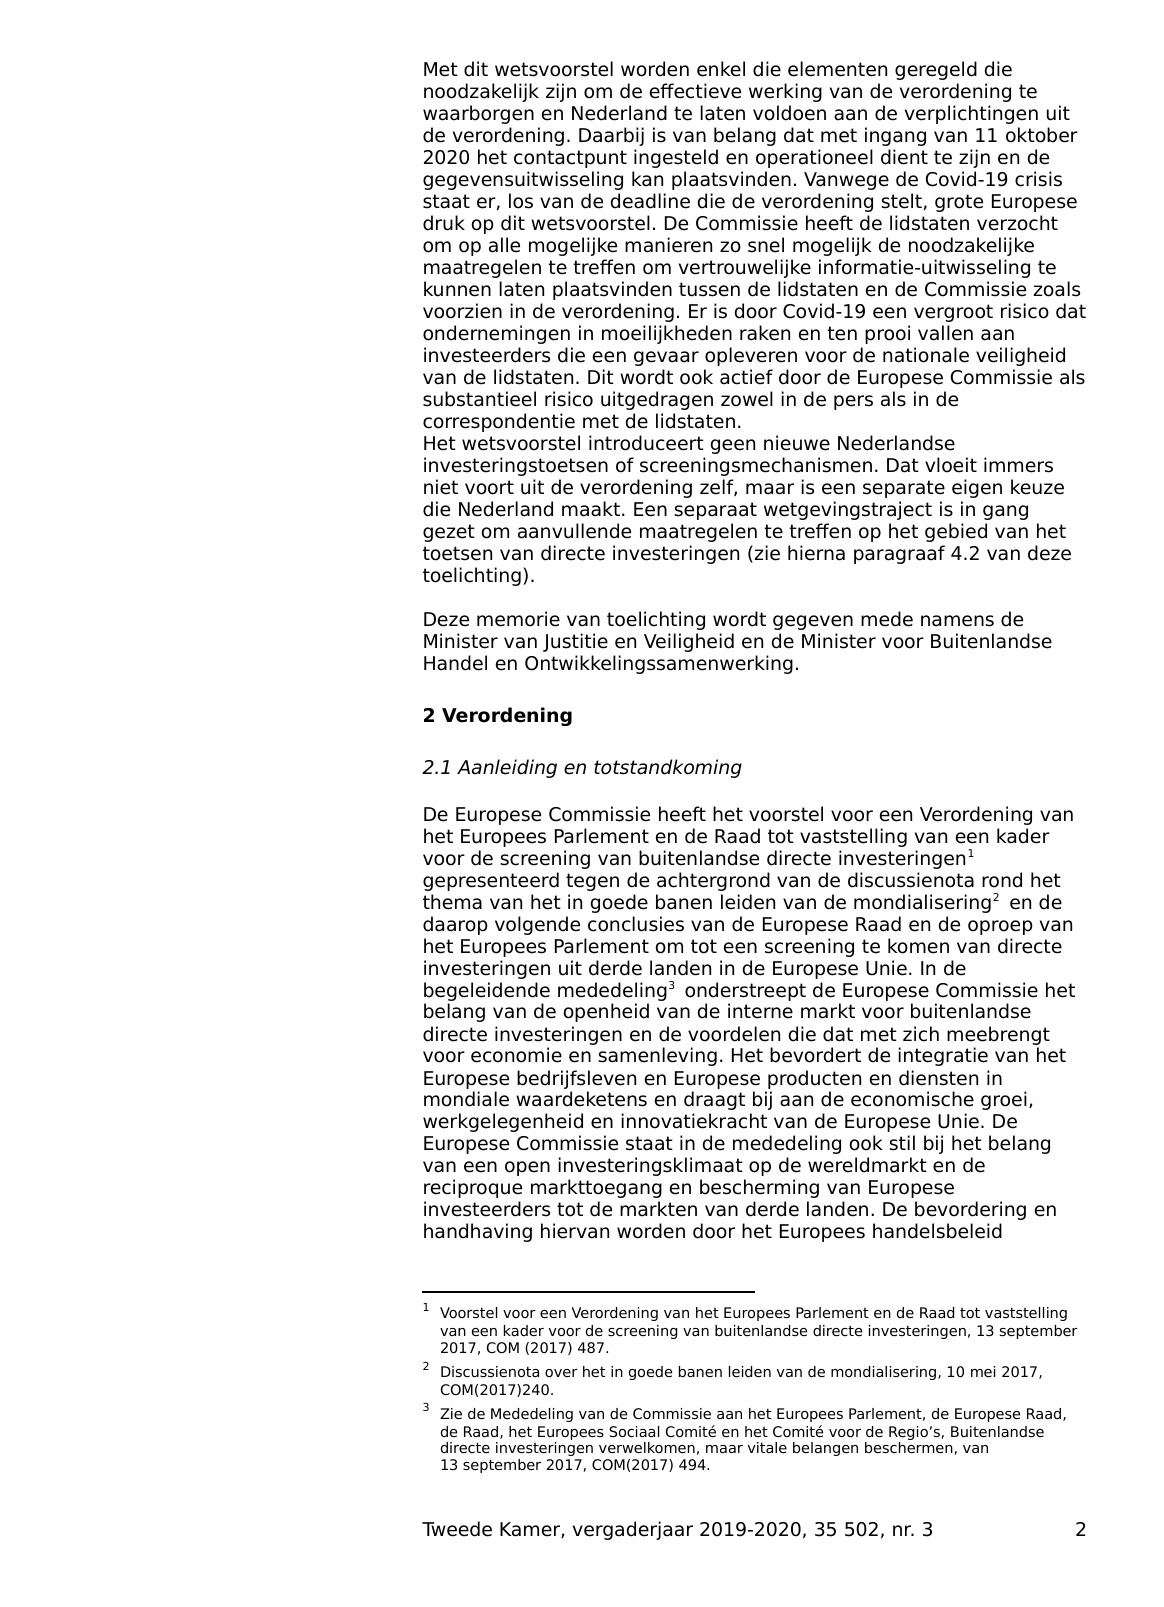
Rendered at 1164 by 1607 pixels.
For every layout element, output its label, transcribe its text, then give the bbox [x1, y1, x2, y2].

text De Europese Commissie heeft het voorstel voor een Verordening van het Europees Parlement en de Raad tot vaststelling van een kader voor de screening van buitenlandse directe investeringen gepresenteerd tegen de achtergrond van de discussienota rond het thema van het in goede banen leiden van de mondialisering en de daarop volgende conclusies van de Europese Raad en de oproep van het Europees Parlement om tot een screening te komen van directe investeringen uit derde landen in de Europese Unie. In de begeleidende mededeling onderstreept de Europese Commissie het belang van de openheid van de interne markt voor buitenlandse directe investeringen en de voordelen die dat met zich meebrengt voor economie en samenleving. Het bevordert de integratie van het Europese bedrijfsleven en Europese producten en diensten in mondiale waardeketens en draagt bij aan de economische groei, werkgelegenheid en innovatiekracht van de Europese Unie. De Europese Commissie staat in de mededeling ook stil bij het belang van een open investeringsklimaat op de wereldmarkt en de reciproque markttoegang en bescherming van Europese investeerders tot de markten van derde landen. De bevordering en handhaving hiervan worden door het Europees handelsbeleid [422, 804, 1087, 1243]
text Met dit wetsvoorstel worden enkel die elementen geregeld die noodzakelijk zijn om de effectieve werking van de verordening te waarborgen en Nederland te laten voldoen aan de verplichtingen uit de verordening. Daarbij is van belang dat met ingang van 11 oktober 2020 het contactpunt ingesteld en operationeel dient te zijn en de gegevensuitwisseling kan plaatsvinden. Vanwege de Covid-19 crisis staat er, los van de deadline die de verordening stelt, grote Europese druk op dit wetsvoorstel. De Commissie heeft de lidstaten verzocht om op alle mogelijke manieren zo snel mogelijk de noodzakelijke maatregelen te treffen om vertrouwelijke informatie-uitwisseling te kunnen laten plaatsvinden tussen de lidstaten en de Commissie zoals voorzien in de verordening. Er is door Covid-19 een vergroot risico dat ondernemingen in moeilijkheden raken en ten prooi vallen aan investeerders die een gevaar opleveren voor de nationale veiligheid van de lidstaten. Dit wordt ook actief door de Europese Commissie als substantieel risico uitgedragen zowel in de pers als in de correspondentie met de lidstaten. [422, 59, 1087, 433]
text Voorstel voor een Verordening van het Europees Parlement en de Raad tot vaststelling van een kader voor de screening van buitenlandse directe investeringen, 13 september 2017, COM (2017) 487. [422, 1301, 1087, 1357]
subtitle 2.1 Aanleiding en totstandkoming [422, 757, 1087, 779]
text Discussienota over het in goede banen leiden van de mondialisering, 10 mei 2017, COM(2017)240. [422, 1360, 1087, 1399]
text Het wetsvoorstel introduceert geen nieuwe Nederlandse investeringstoetsen of screeningsmechanismen. Dat vloeit immers niet voort uit de verordening zelf, maar is een separate eigen keuze die Nederland maakt. Een separaat wetgevingstraject is in gang gezet om aanvullende maatregelen te treffen op het gebied van het toetsen van directe investeringen (zie hierna paragraaf 4.2 van deze toelichting). [422, 433, 1087, 587]
text Zie de Mededeling van de Commissie aan het Europees Parlement, de Europese Raad, de Raad, het Europees Sociaal Comité en het Comité voor de Regio’s, Buitenlandse directe investeringen verwelkomen, maar vitale belangen beschermen, van 13 september 2017, COM(2017) 494. [422, 1402, 1087, 1474]
subtitle 2 Verordening [422, 705, 1087, 727]
text Deze memorie van toelichting wordt gegeven mede namens de Minister van Justitie en Veiligheid en de Minister voor Buitenlandse Handel en Ontwikkelingssamenwerking. [422, 609, 1087, 675]
